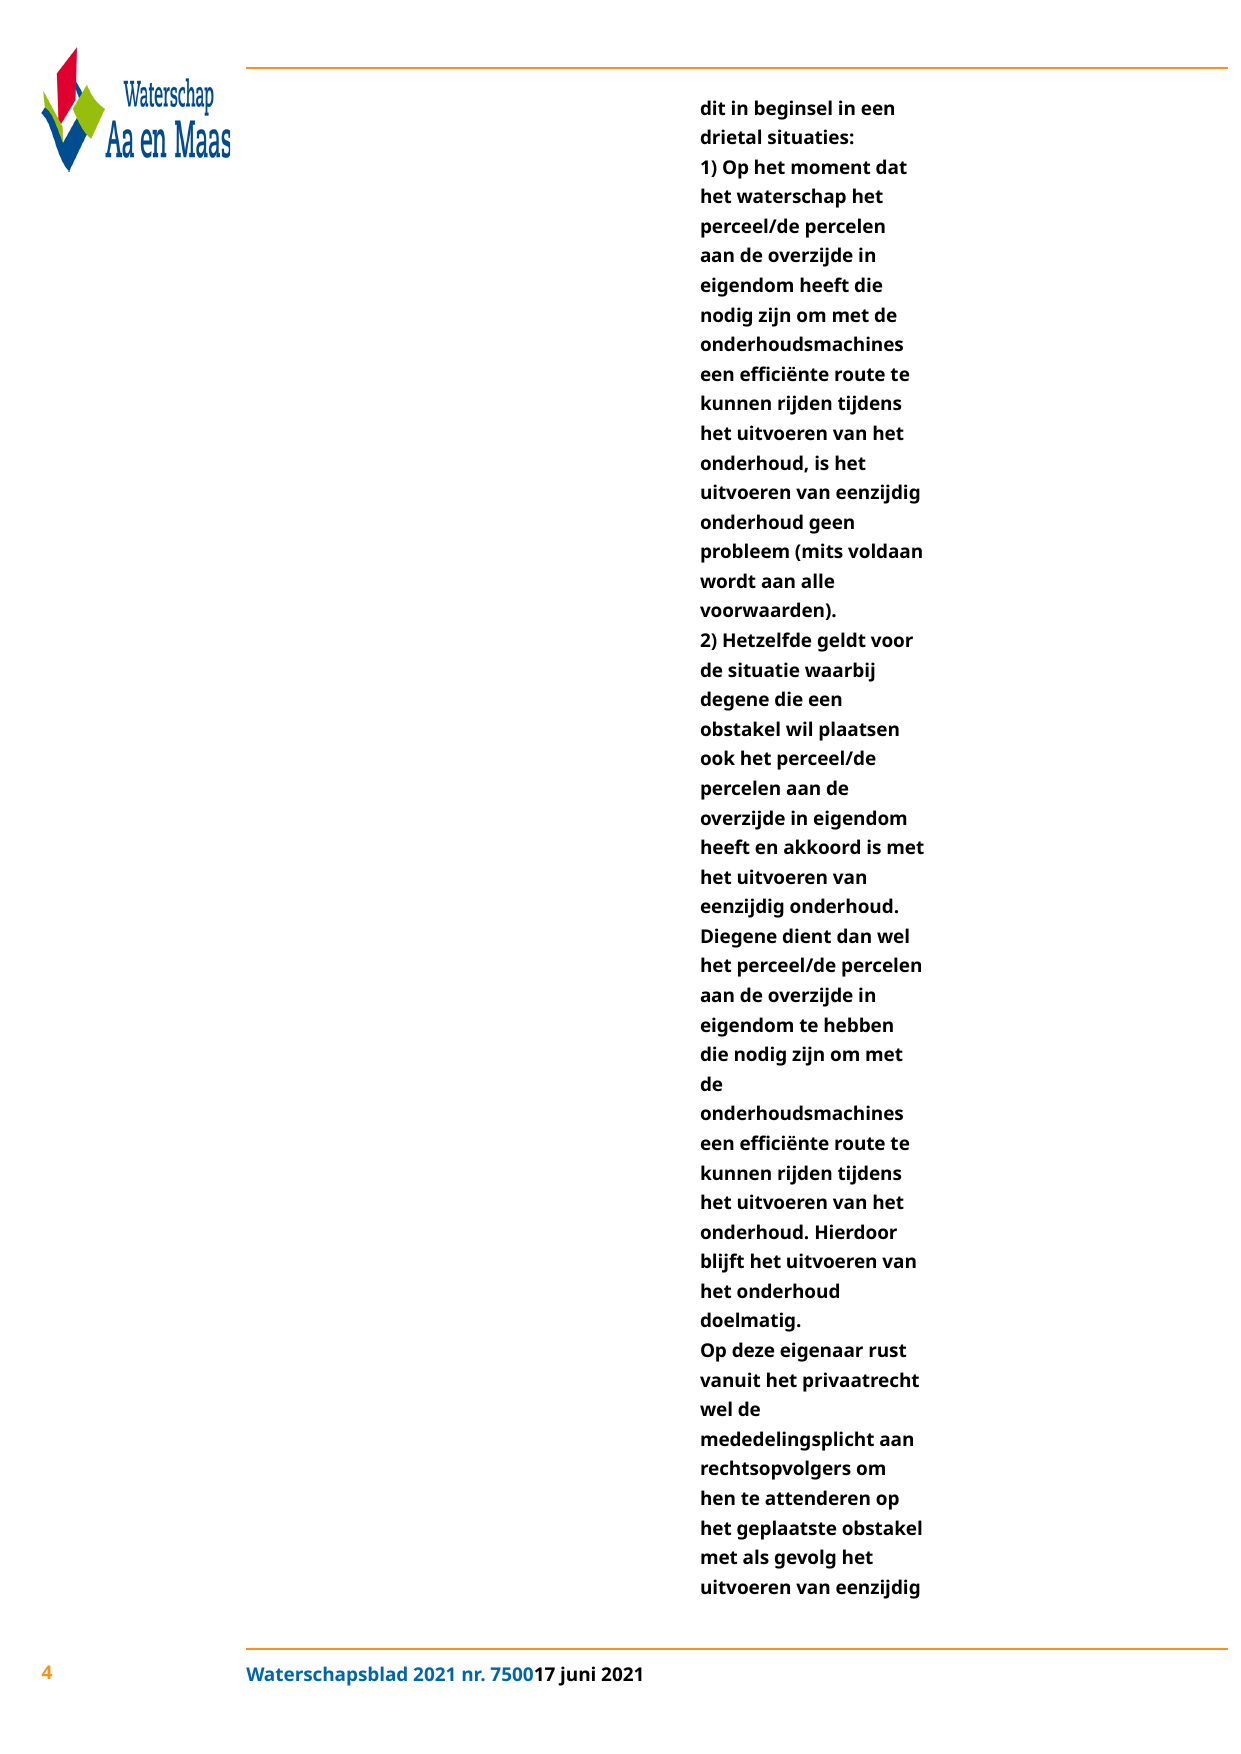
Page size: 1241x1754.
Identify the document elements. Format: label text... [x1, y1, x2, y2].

picture [41, 47, 231, 172]
table_cell [926, 95, 1152, 1600]
table_cell dit in beginsel in een drietal situaties: 1) Op het moment dat het waterschap het perceel/de percelen aan de overzijde in eigendom heeft die nodig zijn om met de onderhoudsmachines een efficiënte route te kunnen rijden tijdens het uitvoeren van het onderhoud, is het uitvoeren van eenzijdig onderhoud geen probleem (mits voldaan wordt aan alle voorwaarden). 2) Hetzelfde geldt voor de situatie waarbij degene die een obstakel wil plaatsen ook het perceel/de percelen aan de overzijde in eigendom heeft en akkoord is met het uitvoeren van eenzijdig onderhoud. Diegene dient dan wel het perceel/de percelen aan de overzijde in eigendom te hebben die nodig zijn om met de onderhoudsmachines een efficiënte route te kunnen rijden tijdens het uitvoeren van het onderhoud. Hierdoor blijft het uitvoeren van het onderhoud doelmatig. Op deze eigenaar rust vanuit het privaatrecht wel de mededelingsplicht aan rechtsopvolgers om hen te attenderen op het geplaatste obstakel met als gevolg het uitvoeren van eenzijdig [700, 95, 926, 1600]
table_cell [474, 95, 700, 1600]
table_cell [248, 95, 474, 1600]
